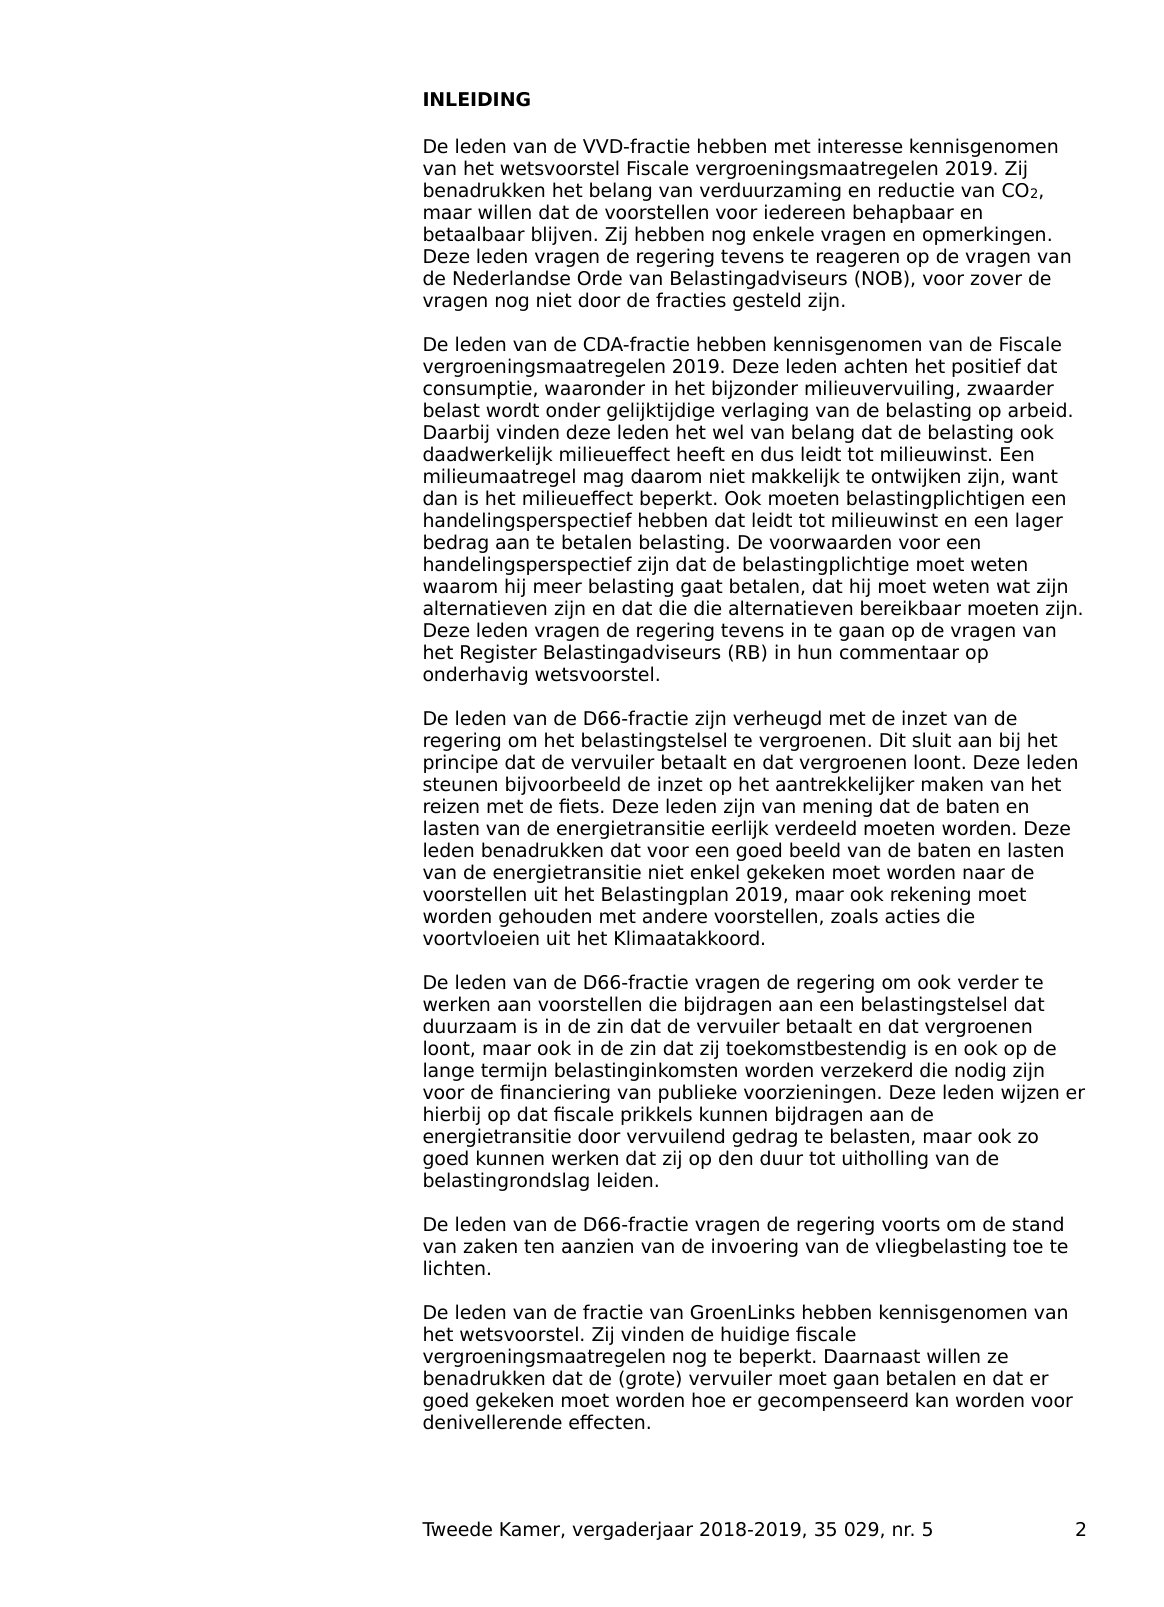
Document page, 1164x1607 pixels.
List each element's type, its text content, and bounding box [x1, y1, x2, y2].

text De leden van de VVD-fractie hebben met interesse kennisgenomen van het wetsvoorstel Fiscale vergroeningsmaatregelen 2019. Zij benadrukken het belang van verduurzaming en reductie van CO2, maar willen dat de voorstellen voor iedereen behapbaar en betaalbaar blijven. Zij hebben nog enkele vragen en opmerkingen. Deze leden vragen de regering tevens te reageren op de vragen van de Nederlandse Orde van Belastingadviseurs (NOB), voor zover de vragen nog niet door de fracties gesteld zijn. [422, 136, 1087, 312]
text De leden van de D66-fractie vragen de regering voorts om de stand van zaken ten aanzien van de invoering van de vliegbelasting toe te lichten. [422, 1214, 1087, 1280]
text De leden van de D66-fractie zijn verheugd met de inzet van de regering om het belastingstelsel te vergroenen. Dit sluit aan bij het principe dat de vervuiler betaalt en dat vergroenen loont. Deze leden steunen bijvoorbeeld de inzet op het aantrekkelijker maken van het reizen met de fiets. Deze leden zijn van mening dat de baten en lasten van de energietransitie eerlijk verdeeld moeten worden. Deze leden benadrukken dat voor een goed beeld van de baten en lasten van de energietransitie niet enkel gekeken moet worden naar de voorstellen uit het Belastingplan 2019, maar ook rekening moet worden gehouden met andere voorstellen, zoals acties die voortvloeien uit het Klimaatakkoord. [422, 708, 1087, 950]
text De leden van de CDA-fractie hebben kennisgenomen van de Fiscale vergroeningsmaatregelen 2019. Deze leden achten het positief dat consumptie, waaronder in het bijzonder milieuvervuiling, zwaarder belast wordt onder gelijktijdige verlaging van de belasting op arbeid. Daarbij vinden deze leden het wel van belang dat de belasting ook daadwerkelijk milieueffect heeft en dus leidt tot milieuwinst. Een milieumaatregel mag daarom niet makkelijk te ontwijken zijn, want dan is het milieueffect beperkt. Ook moeten belastingplichtigen een handelingsperspectief hebben dat leidt tot milieuwinst en een lager bedrag aan te betalen belasting. De voorwaarden voor een handelingsperspectief zijn dat de belastingplichtige moet weten waarom hij meer belasting gaat betalen, dat hij moet weten wat zijn alternatieven zijn en dat die die alternatieven bereikbaar moeten zijn. Deze leden vragen de regering tevens in te gaan op de vragen van het Register Belastingadviseurs (RB) in hun commentaar op onderhavig wetsvoorstel. [422, 334, 1087, 686]
text De leden van de D66-fractie vragen de regering om ook verder te werken aan voorstellen die bijdragen aan een belastingstelsel dat duurzaam is in de zin dat de vervuiler betaalt en dat vergroenen loont, maar ook in de zin dat zij toekomstbestendig is en ook op de lange termijn belastinginkomsten worden verzekerd die nodig zijn voor de financiering van publieke voorzieningen. Deze leden wijzen er hierbij op dat fiscale prikkels kunnen bijdragen aan de energietransitie door vervuilend gedrag te belasten, maar ook zo goed kunnen werken dat zij op den duur tot uitholling van de belastingrondslag leiden. [422, 972, 1087, 1192]
subtitle INLEIDING [422, 89, 1087, 111]
text De leden van de fractie van GroenLinks hebben kennisgenomen van het wetsvoorstel. Zij vinden de huidige fiscale vergroeningsmaatregelen nog te beperkt. Daarnaast willen ze benadrukken dat de (grote) vervuiler moet gaan betalen en dat er goed gekeken moet worden hoe er gecompenseerd kan worden voor denivellerende effecten. [422, 1302, 1087, 1434]
